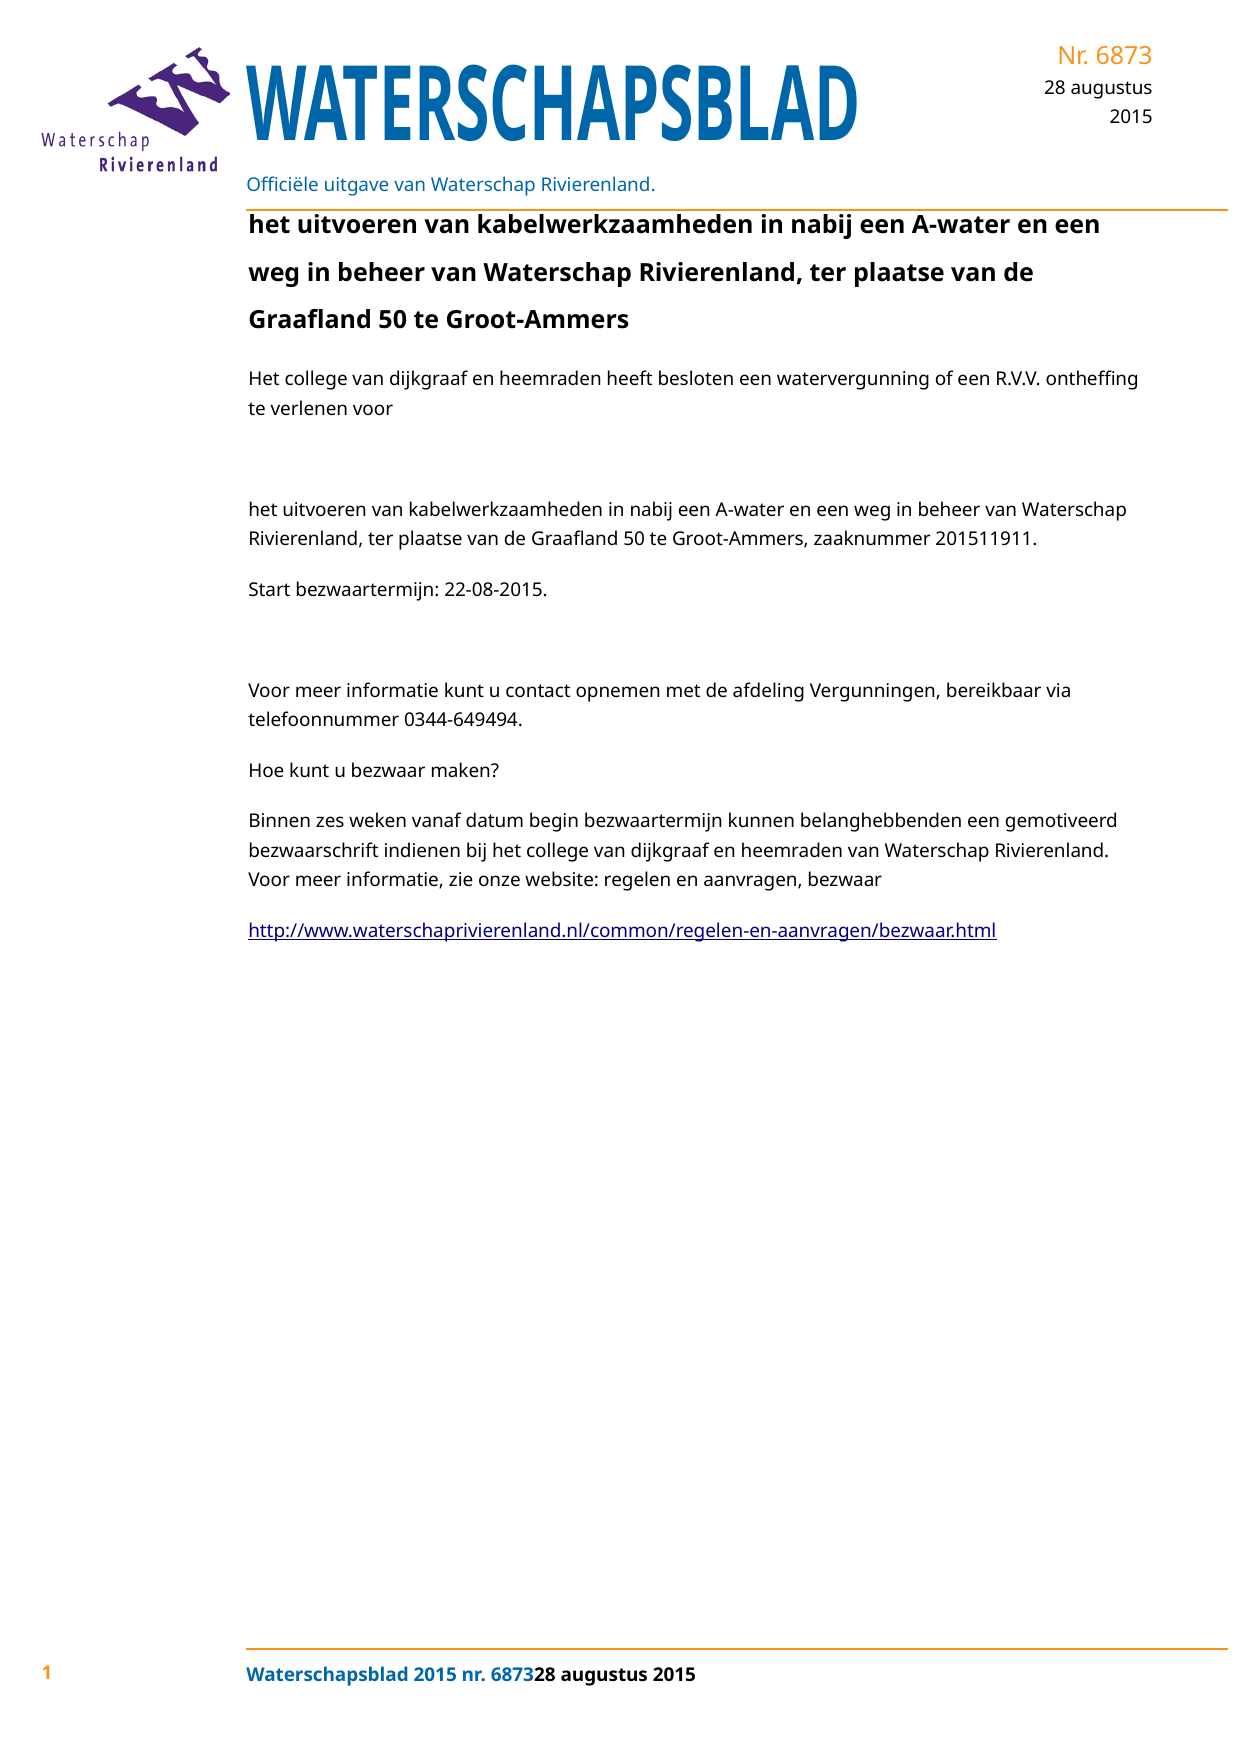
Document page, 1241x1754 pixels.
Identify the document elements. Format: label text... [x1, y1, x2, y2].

text Voor meer informatie kunt u contact opnemen met de afdeling Vergunningen, bereikbaar via telefoonnummer 0344-649494. [248, 677, 1152, 732]
picture [41, 47, 231, 172]
text Start bezwaartermijn: 22-08-2015. [248, 576, 1152, 602]
text http://www.waterschaprivierenland.nl/common/regelen-en-aanvragen/bezwaar.html [248, 917, 1152, 942]
text Binnen zes weken vanaf datum begin bezwaartermijn kunnen belanghebbenden een gemotiveerd bezwaarschrift indienen bij het college van dijkgraaf en heemraden van Waterschap Rivierenland. Voor meer informatie, zie onze website: regelen en aanvragen, bezwaar [248, 807, 1152, 892]
text het uitvoeren van kabelwerkzaamheden in nabij een A-water en een weg in beheer van Waterschap Rivierenland, ter plaatse van de Graafland 50 te Groot-Ammers, zaaknummer 201511911. [248, 496, 1152, 551]
text Het college van dijkgraaf en heemraden heeft besloten een watervergunning of een R.V.V. ontheffing te verlenen voor [248, 366, 1152, 421]
text Hoe kunt u bezwaar maken? [248, 757, 1152, 782]
text het uitvoeren van kabelwerkzaamheden in nabij een A-water en een weg in beheer van Waterschap Rivierenland, ter plaatse van de Graafland 50 te Groot-Ammers [248, 211, 1152, 336]
